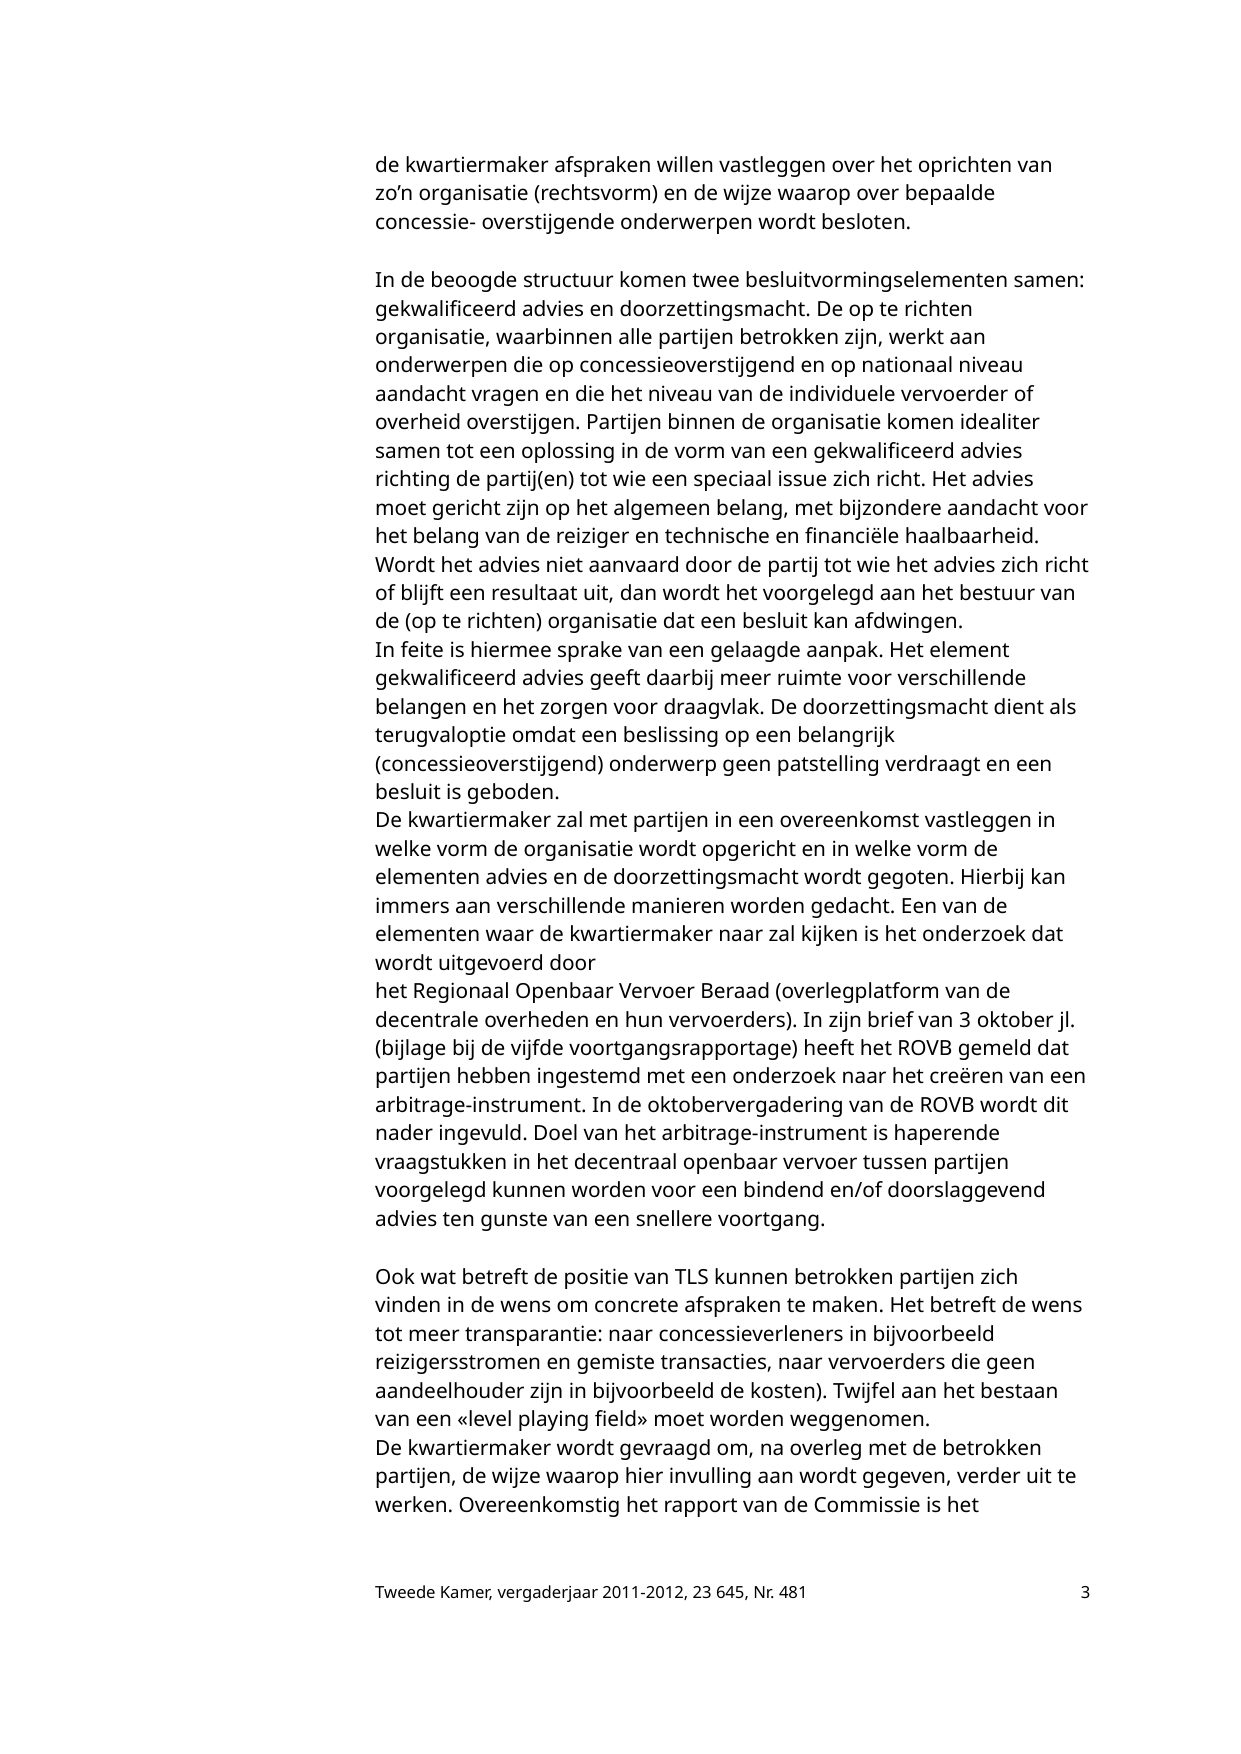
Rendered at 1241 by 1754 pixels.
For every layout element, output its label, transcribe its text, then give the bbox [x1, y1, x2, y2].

text het Regionaal Openbaar Vervoer Beraad (overlegplatform van de decentrale overheden en hun vervoerders). In zijn brief van 3 oktober jl. (bijlage bij de vijfde voortgangsrapportage) heeft het ROVB gemeld dat partijen hebben ingestemd met een onderzoek naar het creëren van een arbitrage-instrument. In de oktobervergadering van de ROVB wordt dit nader ingevuld. Doel van het arbitrage-instrument is haperende vraagstukken in het decentraal openbaar vervoer tussen partijen voorgelegd kunnen worden voor een bindend en/of doorslaggevend advies ten gunste van een snellere voortgang. [375, 976, 1090, 1232]
text De kwartiermaker zal met partijen in een overeenkomst vastleggen in welke vorm de organisatie wordt opgericht en in welke vorm de elementen advies en de doorzettingsmacht wordt gegoten. Hierbij kan immers aan verschillende manieren worden gedacht. Een van de elementen waar de kwartiermaker naar zal kijken is het onderzoek dat wordt uitgevoerd door [375, 806, 1090, 976]
text Ook wat betreft de positie van TLS kunnen betrokken partijen zich vinden in de wens om concrete afspraken te maken. Het betreft de wens tot meer transparantie: naar concessieverleners in bijvoorbeeld reizigersstromen en gemiste transacties, naar vervoerders die geen aandeelhouder zijn in bijvoorbeeld de kosten). Twijfel aan het bestaan van een «level playing field» moet worden weggenomen. [375, 1262, 1090, 1433]
text De kwartiermaker wordt gevraagd om, na overleg met de betrokken partijen, de wijze waarop hier invulling aan wordt gegeven, verder uit te werken. Overeenkomstig het rapport van de Commissie is het [375, 1433, 1090, 1518]
text In feite is hiermee sprake van een gelaagde aanpak. Het element gekwalificeerd advies geeft daarbij meer ruimte voor verschillende belangen en het zorgen voor draagvlak. De doorzettingsmacht dient als terugvaloptie omdat een beslissing op een belangrijk (concessieoverstijgend) onderwerp geen patstelling verdraagt en een besluit is geboden. [375, 635, 1090, 806]
text In de beoogde structuur komen twee besluitvormingselementen samen: gekwalificeerd advies en doorzettingsmacht. De op te richten organisatie, waarbinnen alle partijen betrokken zijn, werkt aan onderwerpen die op concessieoverstijgend en op nationaal niveau aandacht vragen en die het niveau van de individuele vervoerder of overheid overstijgen. Partijen binnen de organisatie komen idealiter samen tot een oplossing in de vorm van een gekwalificeerd advies richting de partij(en) tot wie een speciaal issue zich richt. Het advies moet gericht zijn op het algemeen belang, met bijzondere aandacht voor het belang van de reiziger en technische en financiële haalbaarheid. Wordt het advies niet aanvaard door de partij tot wie het advies zich richt of blijft een resultaat uit, dan wordt het voorgelegd aan het bestuur van de (op te richten) organisatie dat een besluit kan afdwingen. [375, 265, 1090, 635]
text de kwartiermaker afspraken willen vastleggen over het oprichten van zo’n organisatie (rechtsvorm) en de wijze waarop over bepaalde concessie- overstijgende onderwerpen wordt besloten. [375, 150, 1090, 235]
